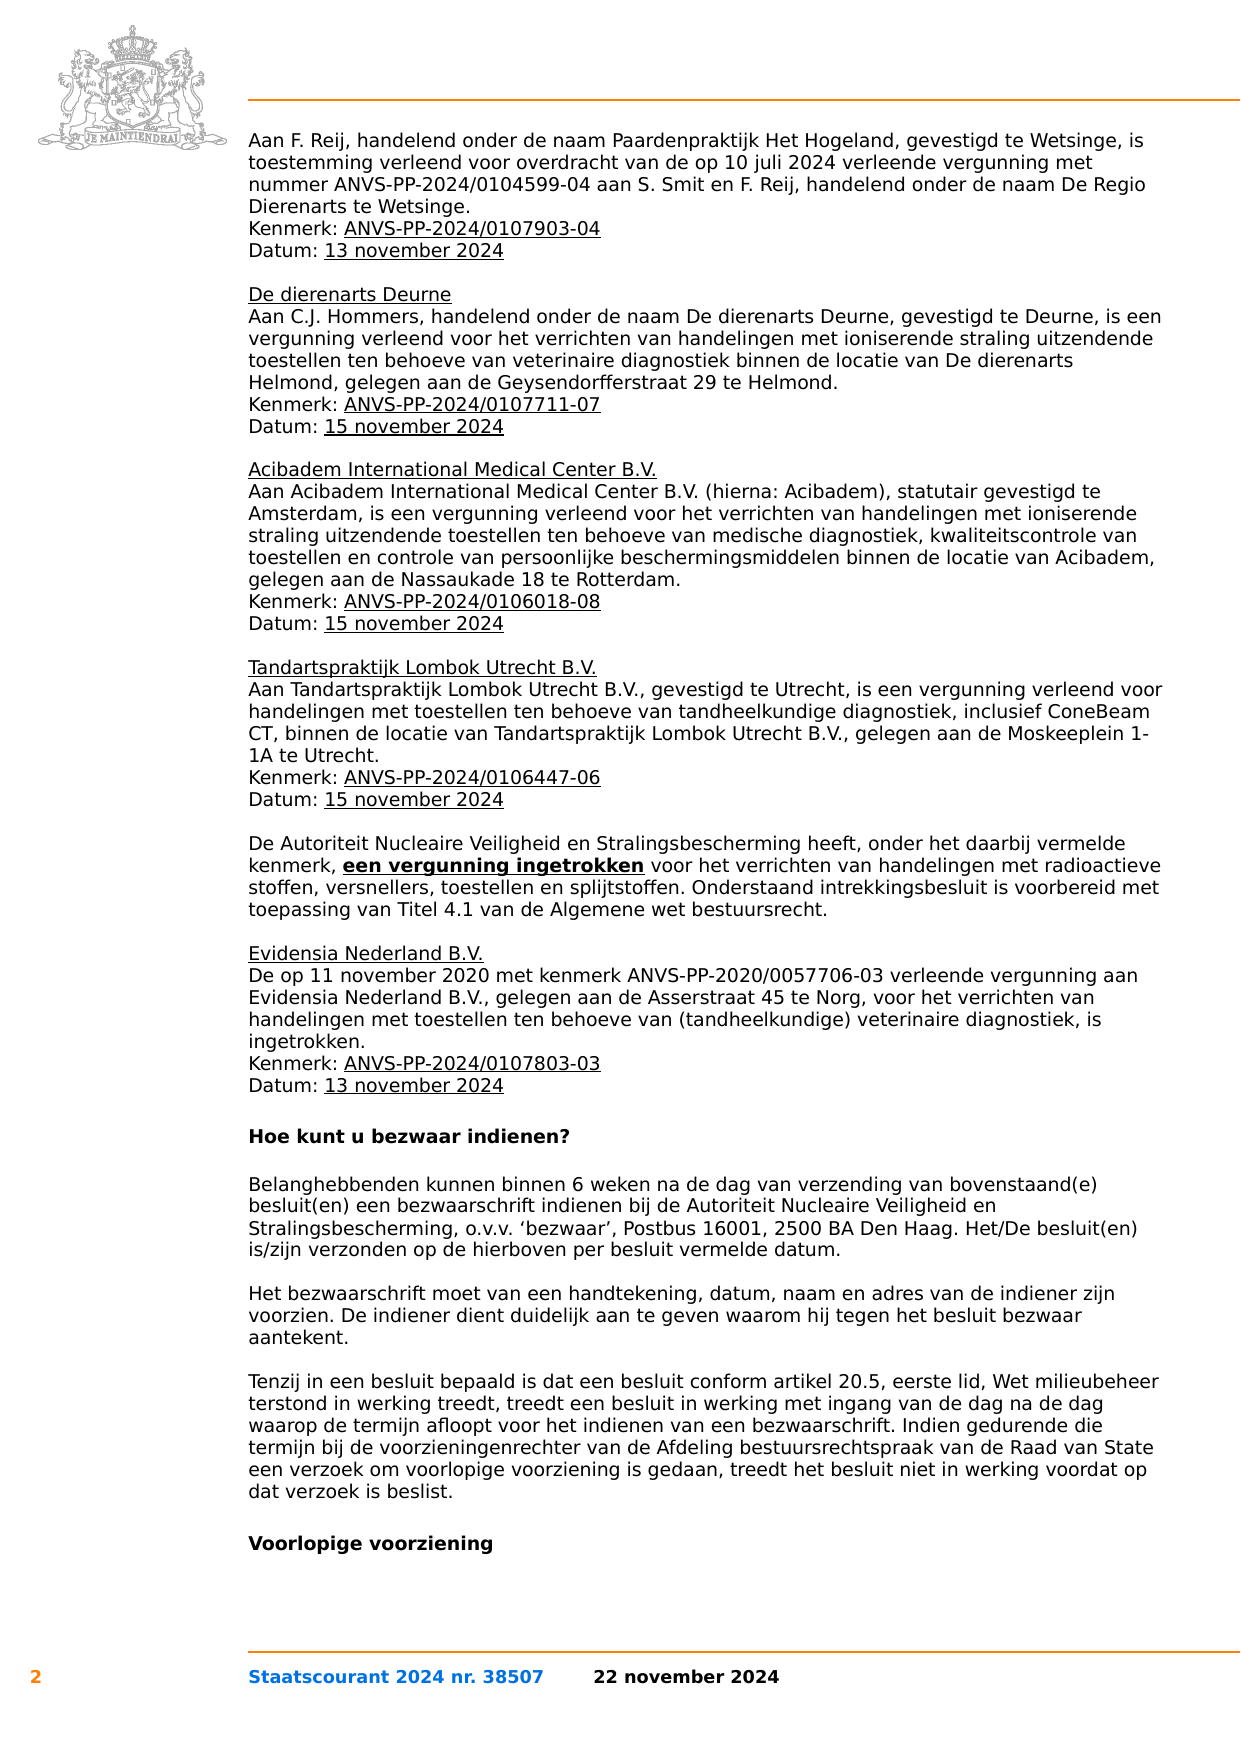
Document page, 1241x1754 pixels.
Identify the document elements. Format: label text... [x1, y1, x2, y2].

text Evidensia Nederland B.V. [248, 943, 1163, 964]
text Tandartspraktijk Lombok Utrecht B.V. [248, 657, 1163, 679]
text Aan F. Reij, handelend onder de naam Paardenpraktijk Het Hogeland, gevestigd te Wetsinge, is toestemming verleend voor overdracht van de op 10 juli 2024 verleende vergunning met nummer ANVS-PP-2024/0104599-04 aan S. Smit en F. Reij, handelend onder de naam De Regio Dierenarts te Wetsinge. [248, 130, 1163, 218]
subtitle Hoe kunt u bezwaar indienen? [248, 1126, 1163, 1148]
text Datum: 13 november 2024 [248, 240, 1163, 262]
text Datum: 15 november 2024 [248, 789, 1163, 811]
text Aan Tandartspraktijk Lombok Utrecht B.V., gevestigd te Utrecht, is een vergunning verleend voor handelingen met toestellen ten behoeve van tandheelkundige diagnostiek, inclusief ConeBeam CT, binnen de locatie van Tandartspraktijk Lombok Utrecht B.V., gelegen aan de Moskeeplein 1-1A te Utrecht. [248, 679, 1163, 767]
text Kenmerk: ANVS-PP-2024/0107803-03 [248, 1052, 1163, 1074]
text De dierenarts Deurne [248, 284, 1163, 306]
text Datum: 15 november 2024 [248, 416, 1163, 437]
text Tenzij in een besluit bepaald is dat een besluit conform artikel 20.5, eerste lid, Wet milieubeheer terstond in werking treedt, treedt een besluit in werking met ingang van de dag na de dag waarop de termijn afloopt voor het indienen van een bezwaarschrift. Indien gedurende die termijn bij de voorzieningenrechter van de Afdeling bestuursrechtspraak van de Raad van State een verzoek om voorlopige voorziening is gedaan, treedt het besluit niet in werking voordat op dat verzoek is beslist. [248, 1371, 1163, 1503]
text Belanghebbenden kunnen binnen 6 weken na de dag van verzending van bovenstaand(e) besluit(en) een bezwaarschrift indienen bij de Autoriteit Nucleaire Veiligheid en Stralingsbescherming, o.v.v. ‘bezwaar’, Postbus 16001, 2500 BA Den Haag. Het/De besluit(en) is/zijn verzonden op de hierboven per besluit vermelde datum. [248, 1173, 1163, 1261]
text Kenmerk: ANVS-PP-2024/0107903-04 [248, 218, 1163, 240]
text Het bezwaarschrift moet van een handtekening, datum, naam en adres van de indiener zijn voorzien. De indiener dient duidelijk aan te geven waarom hij tegen het besluit bezwaar aantekent. [248, 1283, 1163, 1349]
text Aan Acibadem International Medical Center B.V. (hierna: Acibadem), statutair gevestigd te Amsterdam, is een vergunning verleend voor het verrichten van handelingen met ioniserende straling uitzendende toestellen ten behoeve van medische diagnostiek, kwaliteitscontrole van toestellen en controle van persoonlijke beschermingsmiddelen binnen de locatie van Acibadem, gelegen aan de Nassaukade 18 te Rotterdam. [248, 481, 1163, 591]
text Kenmerk: ANVS-PP-2024/0106447-06 [248, 767, 1163, 789]
text Aan C.J. Hommers, handelend onder de naam De dierenarts Deurne, gevestigd te Deurne, is een vergunning verleend voor het verrichten van handelingen met ioniserende straling uitzendende toestellen ten behoeve van veterinaire diagnostiek binnen de locatie van De dierenarts Helmond, gelegen aan de Geysendorfferstraat 29 te Helmond. [248, 306, 1163, 393]
text Acibadem International Medical Center B.V. [248, 459, 1163, 481]
text Kenmerk: ANVS-PP-2024/0107711-07 [248, 393, 1163, 416]
text De op 11 november 2020 met kenmerk ANVS-PP-2020/0057706-03 verleende vergunning aan Evidensia Nederland B.V., gelegen aan de Asserstraat 45 te Norg, voor het verrichten van handelingen met toestellen ten behoeve van (tandheelkundige) veterinaire diagnostiek, is ingetrokken. [248, 964, 1163, 1052]
picture [38, 25, 227, 150]
subtitle Voorlopige voorziening [248, 1533, 1163, 1555]
text Datum: 13 november 2024 [248, 1074, 1163, 1096]
text Datum: 15 november 2024 [248, 613, 1163, 635]
text Kenmerk: ANVS-PP-2024/0106018-08 [248, 591, 1163, 613]
text De Autoriteit Nucleaire Veiligheid en Stralingsbescherming heeft, onder het daarbij vermelde kenmerk, een vergunning ingetrokken voor het verrichten van handelingen met radioactieve stoffen, versnellers, toestellen en splijtstoffen. Onderstaand intrekkingsbesluit is voorbereid met toepassing van Titel 4.1 van de Algemene wet bestuursrecht. [248, 833, 1163, 921]
